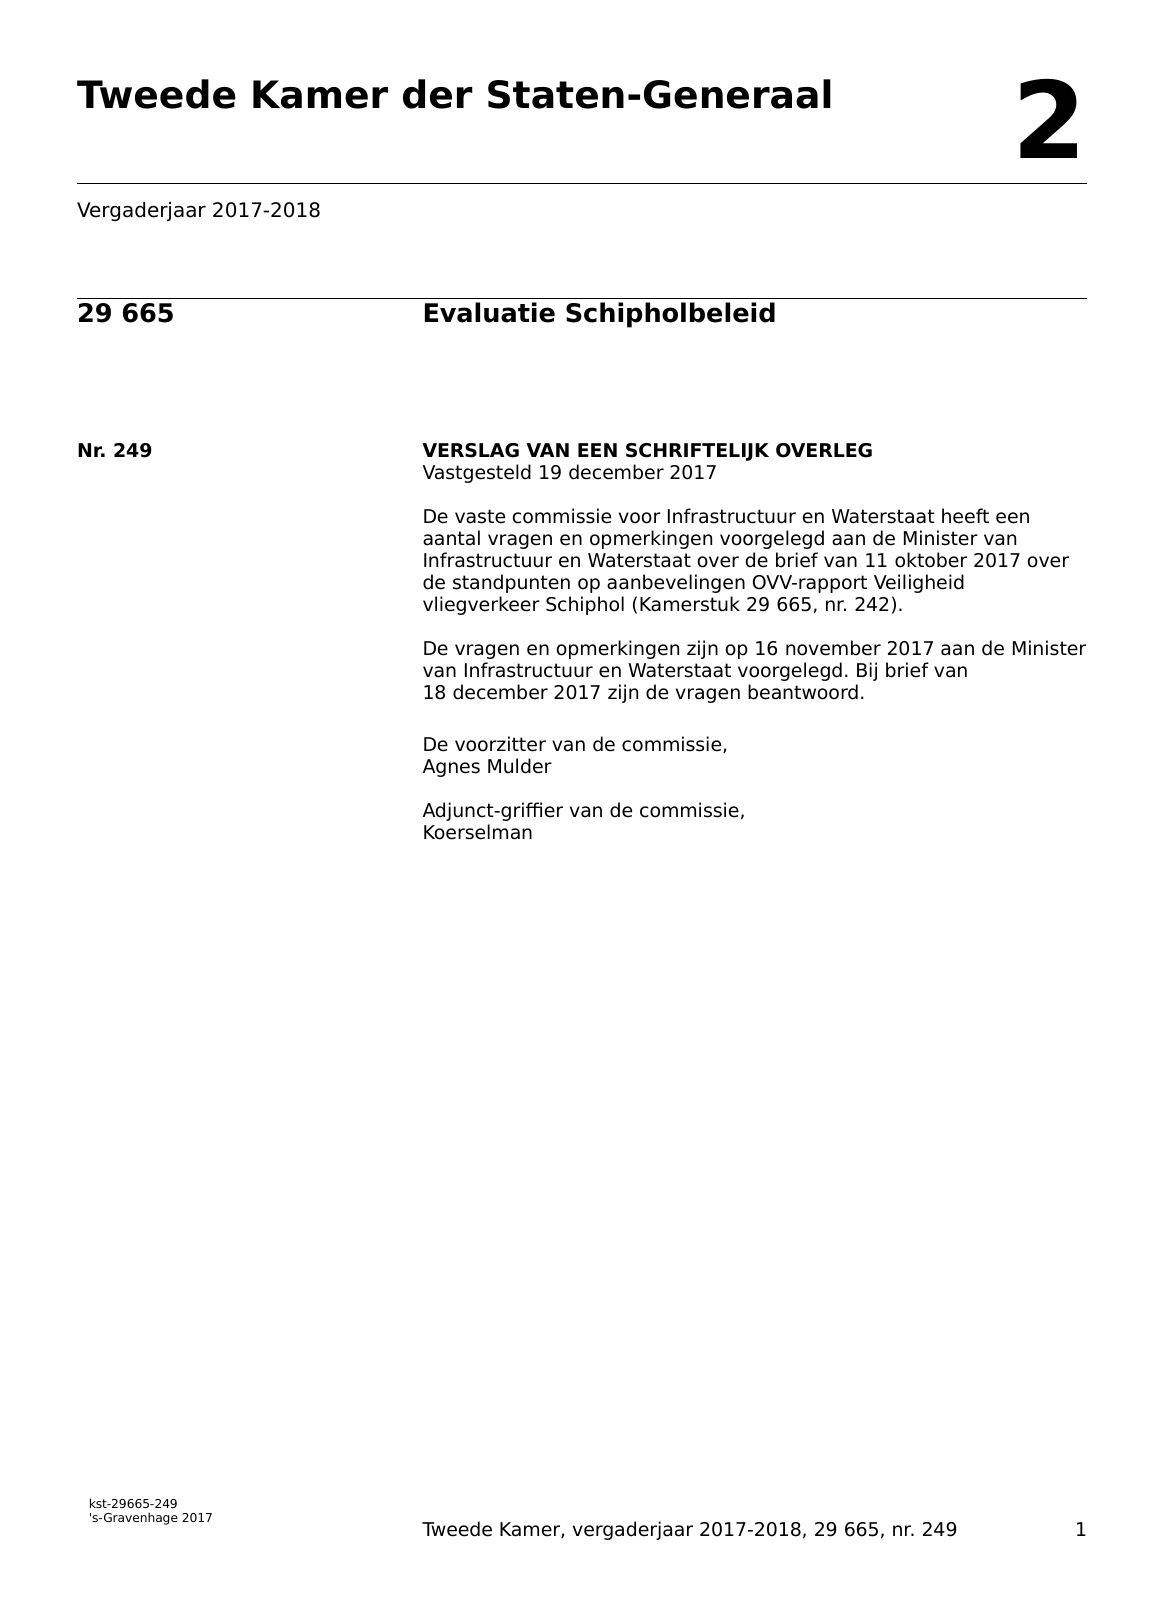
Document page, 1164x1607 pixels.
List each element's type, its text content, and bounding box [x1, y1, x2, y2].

text 's-Gravenhage 2017 [88, 1511, 323, 1525]
text De vaste commissie voor Infrastructuur en Waterstaat heeft een aantal vragen en opmerkingen voorgelegd aan de Minister van Infrastructuur en Waterstaat over de brief van 11 oktober 2017 over de standpunten op aanbevelingen OVV-rapport Veiligheid vliegverkeer Schiphol (Kamerstuk 29 665, nr. 242). [422, 506, 1087, 616]
subtitle 29 665 Evaluatie Schipholbeleid [77, 299, 1087, 329]
table_cell Vergaderjaar 2017-2018 [77, 184, 1087, 298]
text kst-29665-249 [88, 1497, 323, 1511]
table_header Tweede Kamer der Staten-Generaal [77, 59, 886, 183]
text De vragen en opmerkingen zijn op 16 november 2017 aan de Minister van Infrastructuur en Waterstaat voorgelegd. Bij brief van 18 december 2017 zijn de vragen beantwoord. [422, 638, 1087, 704]
text Adjunct-griffier van de commissie, Koerselman [422, 800, 1087, 844]
text De voorzitter van de commissie, Agnes Mulder [422, 734, 1087, 778]
table_header 2 [886, 59, 1087, 183]
subtitle Nr. 249 VERSLAG VAN EEN SCHRIFTELIJK OVERLEG [77, 440, 1087, 462]
text Vastgesteld 19 december 2017 [422, 462, 1087, 484]
